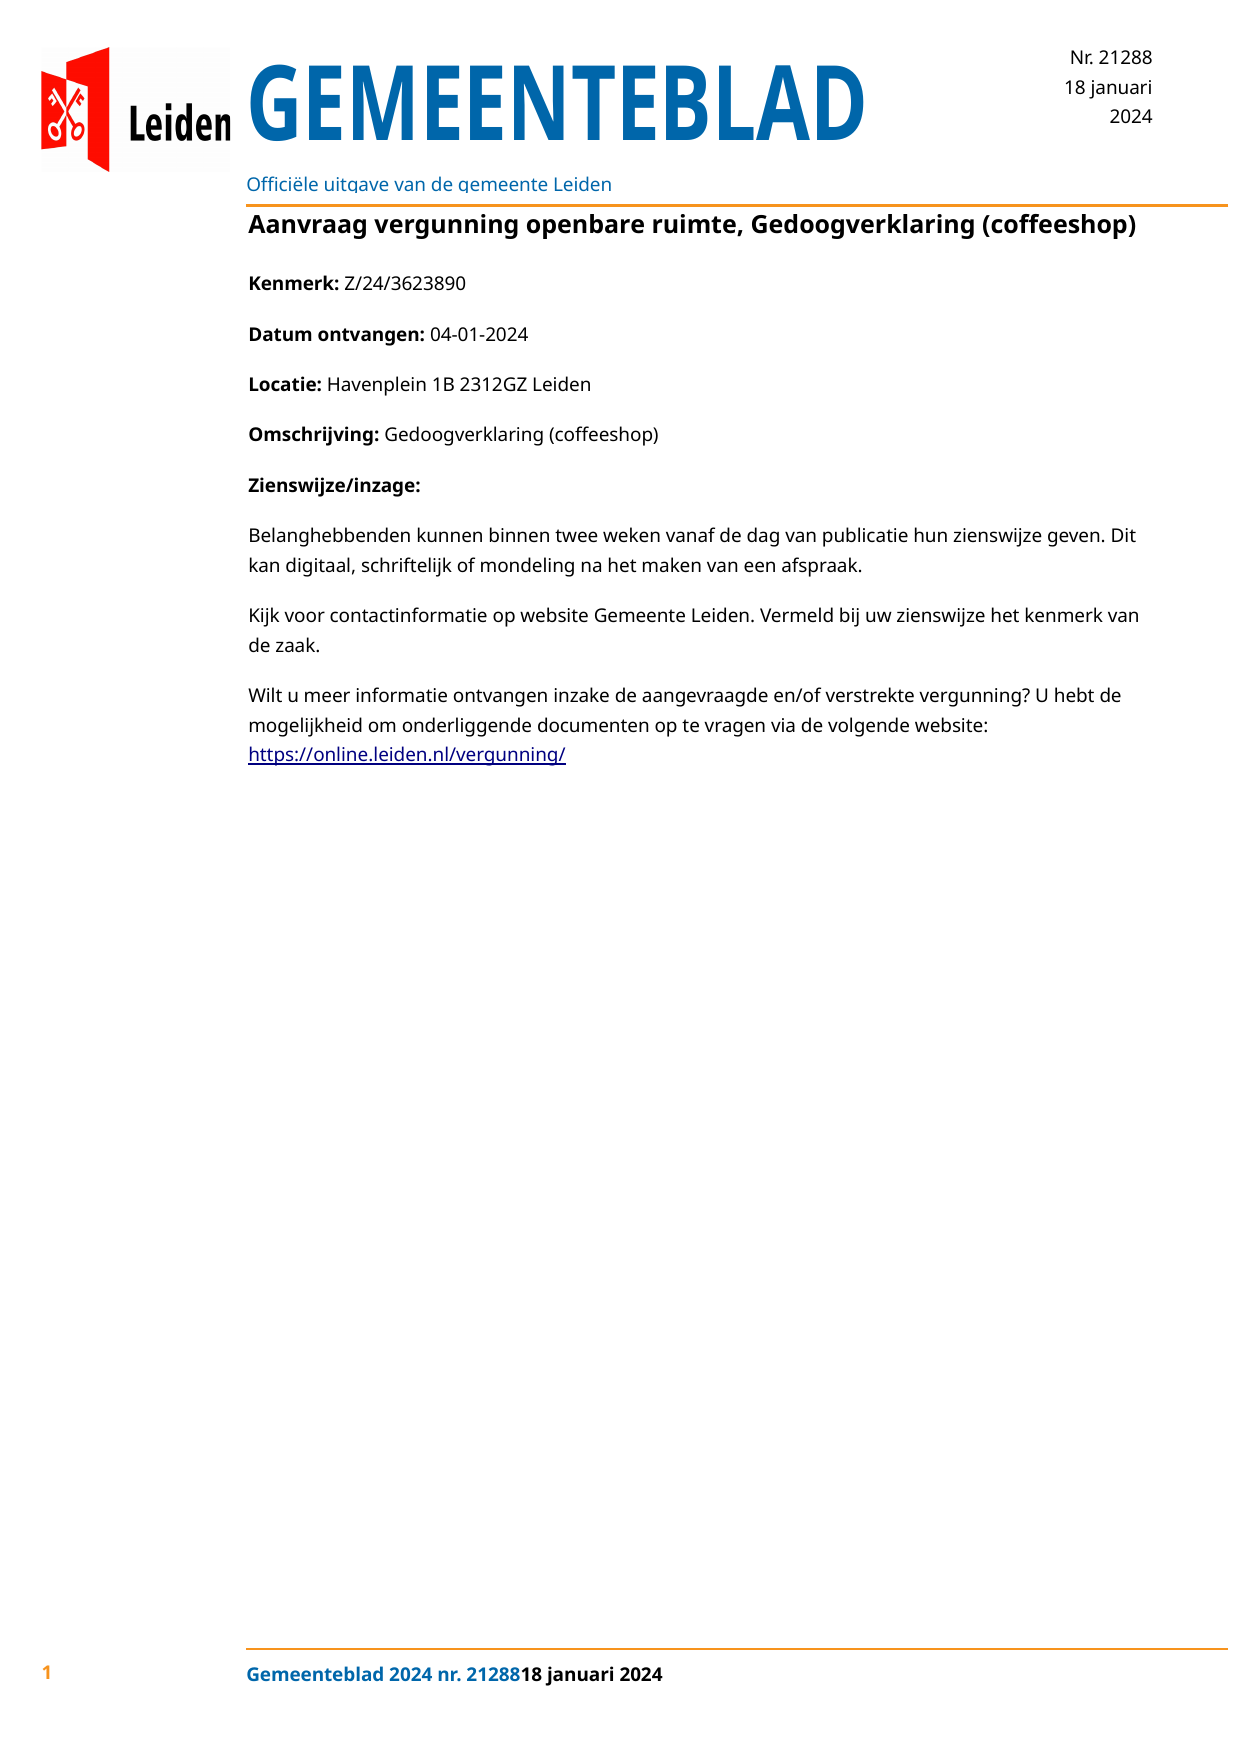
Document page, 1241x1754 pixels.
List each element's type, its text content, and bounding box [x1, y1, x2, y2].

text Kenmerk: Z/24/3623890 [248, 270, 1152, 296]
picture [41, 47, 231, 172]
text Zienswijze/inzage: [248, 472, 1152, 498]
text Aanvraag vergunning openbare ruimte, Gedoogverklaring (coffeeshop) [248, 207, 1152, 241]
text Kijk voor contactinformatie op website Gemeente Leiden. Vermeld bij uw zienswijze het kenmerk van de zaak. [248, 602, 1152, 658]
text Omschrijving: Gedoogverklaring (coffeeshop) [248, 422, 1152, 447]
text Datum ontvangen: 04-01-2024 [248, 321, 1152, 346]
text Belanghebbenden kunnen binnen twee weken vanaf de dag van publicatie hun zienswijze geven. Dit kan digitaal, schriftelijk of mondeling na het maken van een afspraak. [248, 522, 1152, 578]
text Wilt u meer informatie ontvangen inzake de aangevraagde en/of verstrekte vergunning? U hebt de mogelijkheid om onderliggende documenten op te vragen via de volgende website: https://online.leiden.nl/vergunning/ [248, 682, 1152, 767]
text Locatie: Havenplein 1B 2312GZ Leiden [248, 371, 1152, 397]
